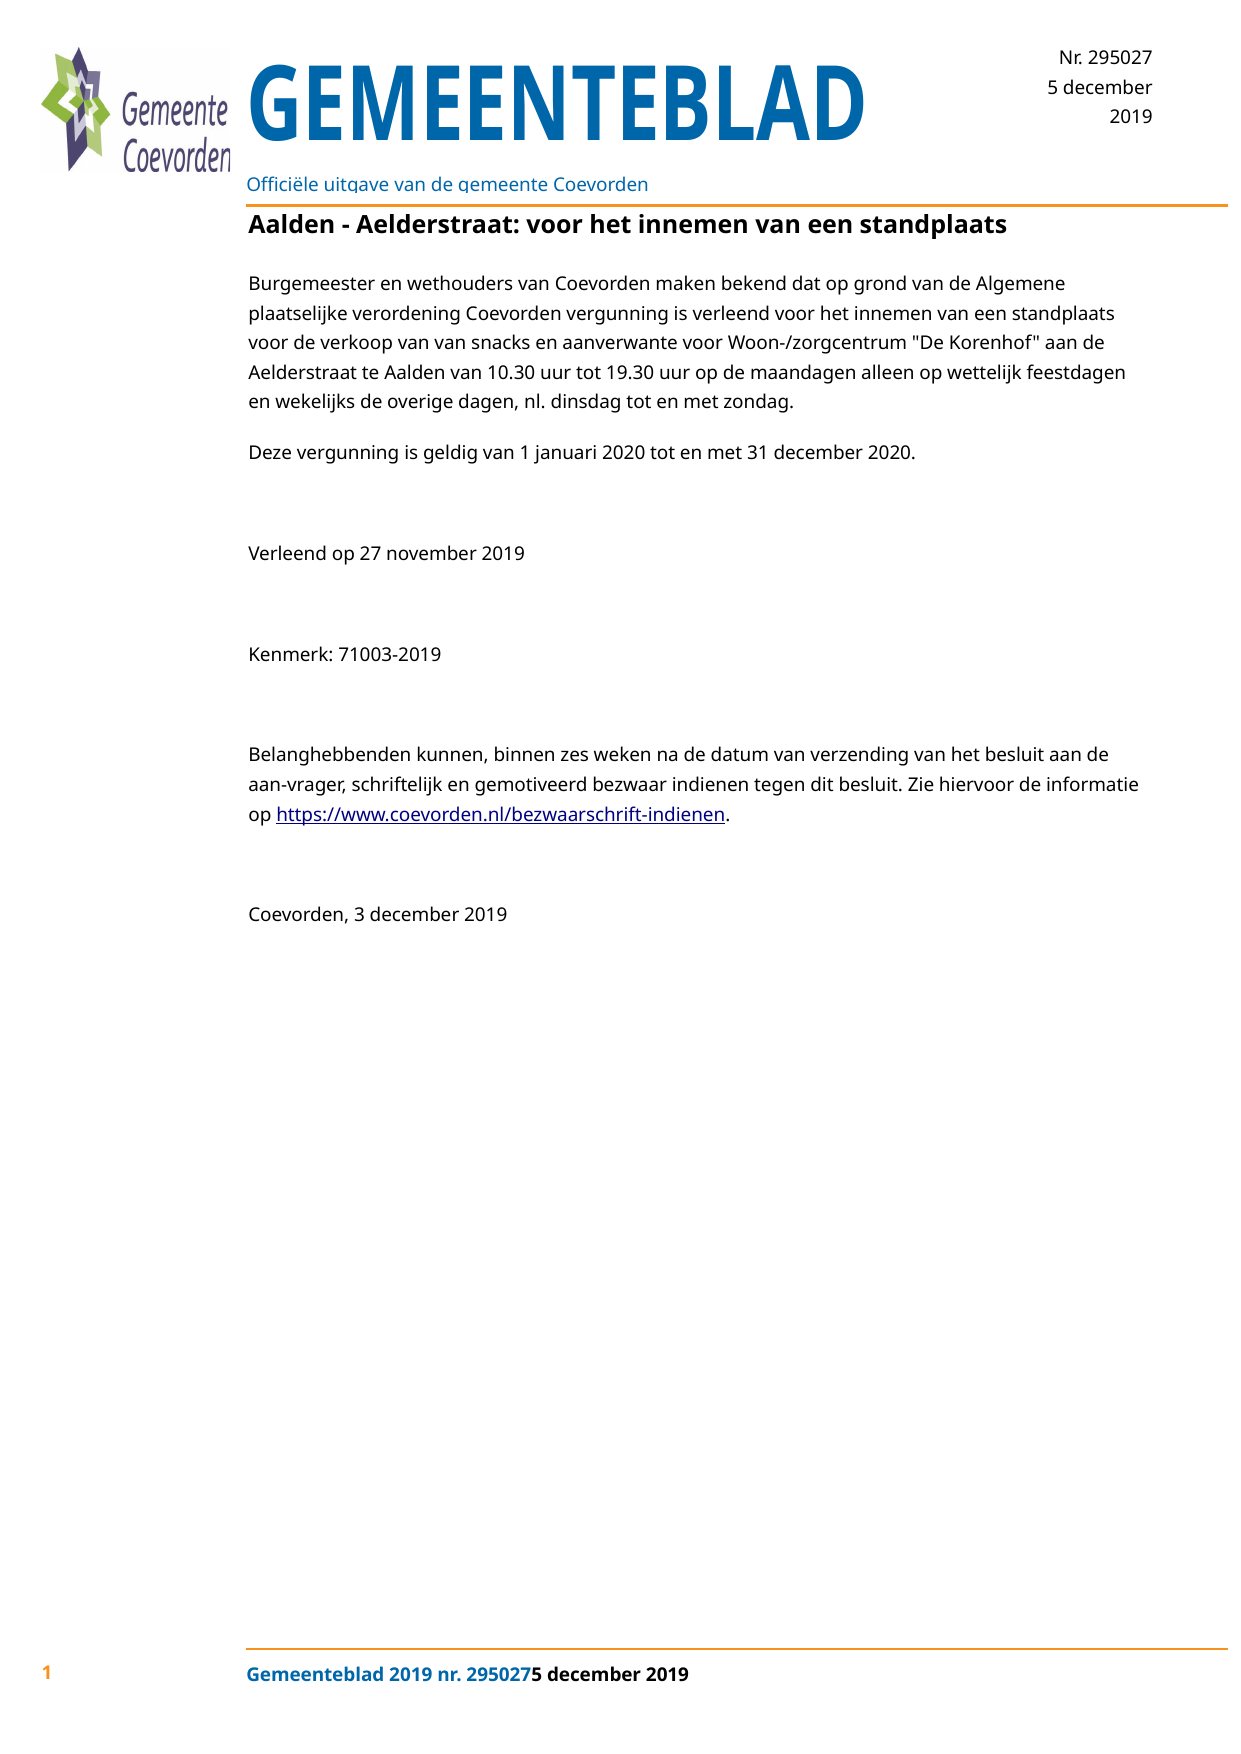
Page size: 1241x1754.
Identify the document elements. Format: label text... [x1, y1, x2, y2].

text Aalden - Aelderstraat: voor het innemen van een standplaats [248, 207, 1152, 241]
text Kenmerk: 71003-2019 [248, 641, 1152, 666]
text Deze vergunning is geldig van 1 januari 2020 tot en met 31 december 2020. [248, 439, 1152, 465]
text Coevorden, 3 december 2019 [248, 902, 1152, 927]
text Belanghebbenden kunnen, binnen zes weken na de datum van verzending van het besluit aan de aan-vrager, schriftelijk en gemotiveerd bezwaar indienen tegen dit besluit. Zie hiervoor de informatie op https://www.coevorden.nl/bezwaarschrift-indienen. [248, 742, 1152, 826]
text Verleend op 27 november 2019 [248, 540, 1152, 566]
text Burgemeester en wethouders van Coevorden maken bekend dat op grond van de Algemene plaatselijke verordening Coevorden vergunning is verleend voor het innemen van een standplaats voor de verkoop van van snacks en aanverwante voor Woon-/zorgcentrum "De Korenhof" aan de Aelderstraat te Aalden van 10.30 uur tot 19.30 uur op de maandagen alleen op wettelijk feestdagen en wekelijks de overige dagen, nl. dinsdag tot en met zondag. [248, 270, 1152, 414]
picture [41, 47, 231, 172]
